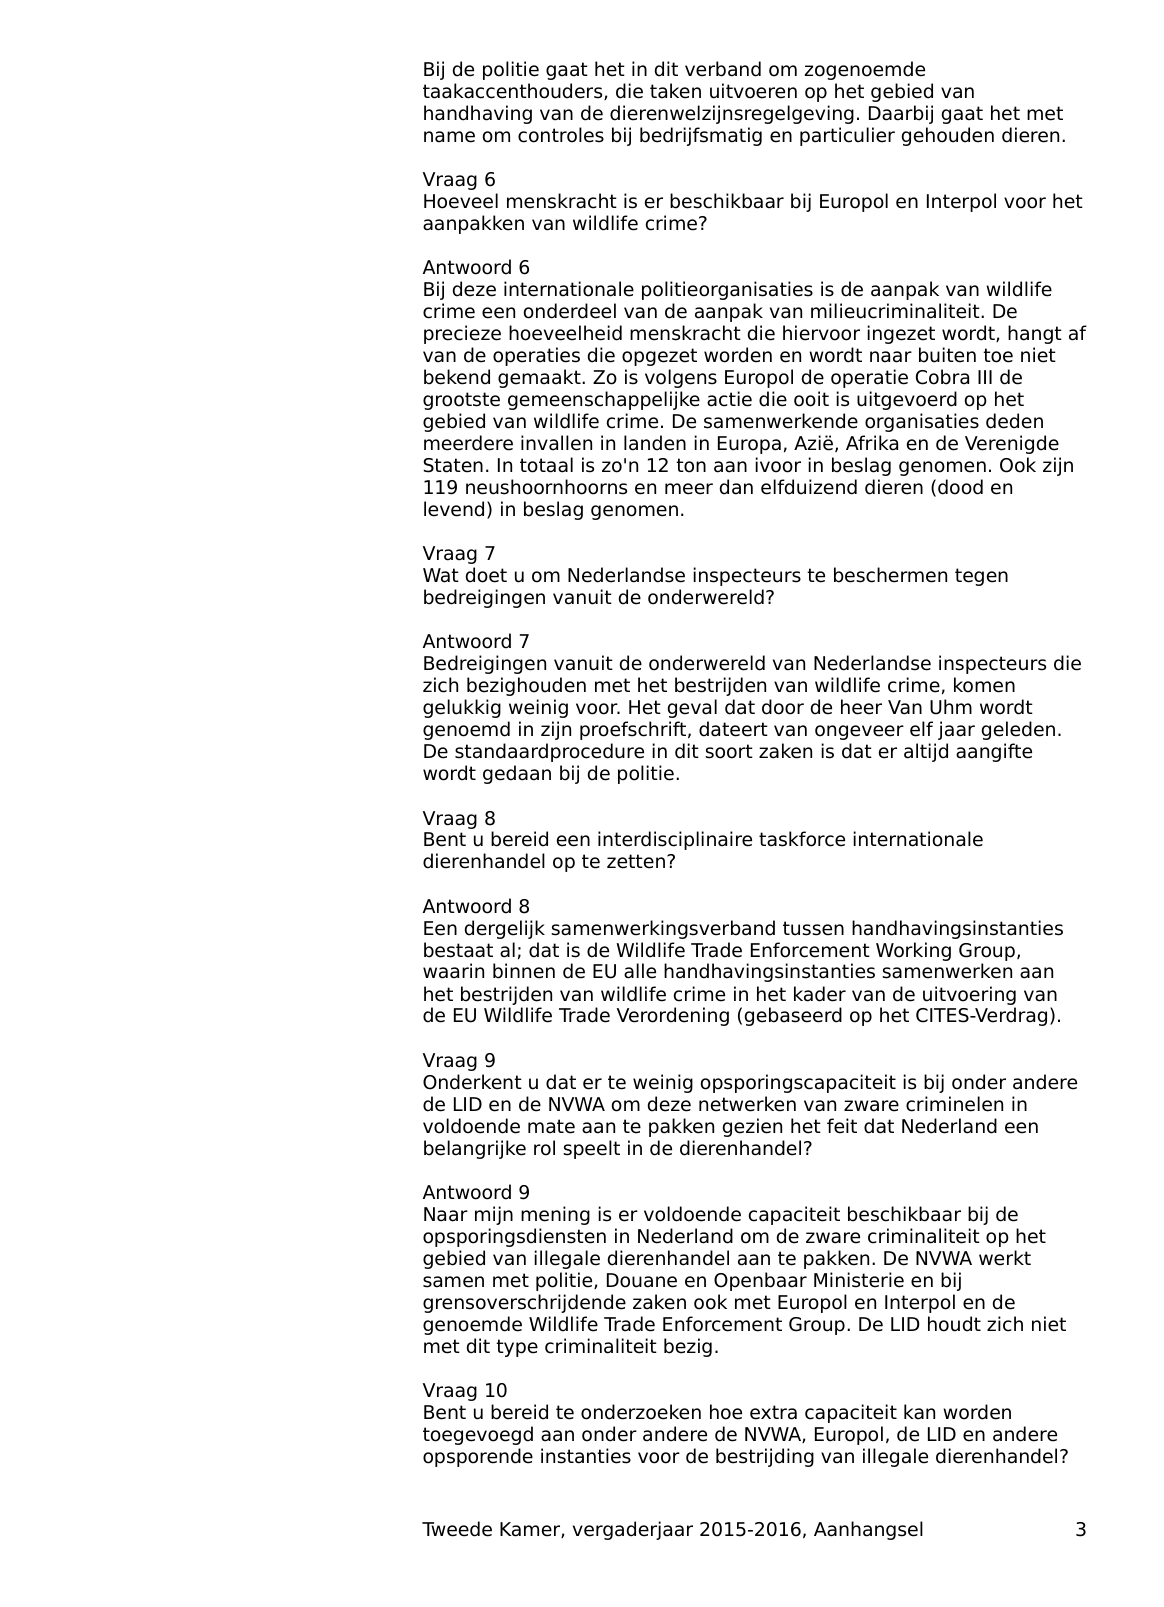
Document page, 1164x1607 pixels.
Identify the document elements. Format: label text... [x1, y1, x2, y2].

text Antwoord 8 [422, 896, 1087, 917]
text Vraag 7 [422, 543, 1087, 565]
text Antwoord 7 [422, 631, 1087, 653]
text Hoeveel menskracht is er beschikbaar bij Europol en Interpol voor het aanpakken van wildlife crime? [422, 191, 1087, 235]
text Vraag 6 [422, 169, 1087, 191]
text Vraag 9 [422, 1049, 1087, 1072]
text Antwoord 9 [422, 1182, 1087, 1204]
text Onderkent u dat er te weinig opsporingscapaciteit is bij onder andere de LID en de NVWA om deze netwerken van zware criminelen in voldoende mate aan te pakken gezien het feit dat Nederland een belangrijke rol speelt in de dierenhandel? [422, 1072, 1087, 1159]
text Wat doet u om Nederlandse inspecteurs te beschermen tegen bedreigingen vanuit de onderwereld? [422, 565, 1087, 609]
text Naar mijn mening is er voldoende capaciteit beschikbaar bij de opsporingsdiensten in Nederland om de zware criminaliteit op het gebied van illegale dierenhandel aan te pakken. De NVWA werkt samen met politie, Douane en Openbaar Ministerie en bij grensoverschrijdende zaken ook met Europol en Interpol en de genoemde Wildlife Trade Enforcement Group. De LID houdt zich niet met dit type criminaliteit bezig. [422, 1204, 1087, 1357]
text Vraag 8 [422, 807, 1087, 829]
text Een dergelijk samenwerkingsverband tussen handhavingsinstanties bestaat al; dat is de Wildlife Trade Enforcement Working Group, waarin binnen de EU alle handhavingsinstanties samenwerken aan het bestrijden van wildlife crime in het kader van de uitvoering van de EU Wildlife Trade Verordening (gebaseerd op het CITES-Verdrag). [422, 917, 1087, 1027]
text Vraag 10 [422, 1380, 1087, 1402]
text Bij deze internationale politieorganisaties is de aanpak van wildlife crime een onderdeel van de aanpak van milieucriminaliteit. De precieze hoeveelheid menskracht die hiervoor ingezet wordt, hangt af van de operaties die opgezet worden en wordt naar buiten toe niet bekend gemaakt. Zo is volgens Europol de operatie Cobra III de grootste gemeenschappelijke actie die ooit is uitgevoerd op het gebied van wildlife crime. De samenwerkende organisaties deden meerdere invallen in landen in Europa, Azië, Afrika en de Verenigde Staten. In totaal is zo'n 12 ton aan ivoor in beslag genomen. Ook zijn 119 neushoornhoorns en meer dan elfduizend dieren (dood en levend) in beslag genomen. [422, 279, 1087, 521]
text Bent u bereid te onderzoeken hoe extra capaciteit kan worden toegevoegd aan onder andere de NVWA, Europol, de LID en andere opsporende instanties voor de bestrijding van illegale dierenhandel? [422, 1402, 1087, 1468]
text Bij de politie gaat het in dit verband om zogenoemde taakaccenthouders, die taken uitvoeren op het gebied van handhaving van de dierenwelzijnsregelgeving. Daarbij gaat het met name om controles bij bedrijfsmatig en particulier gehouden dieren. [422, 59, 1087, 147]
text Bent u bereid een interdisciplinaire taskforce internationale dierenhandel op te zetten? [422, 829, 1087, 873]
text Bedreigingen vanuit de onderwereld van Nederlandse inspecteurs die zich bezighouden met het bestrijden van wildlife crime, komen gelukkig weinig voor. Het geval dat door de heer Van Uhm wordt genoemd in zijn proefschrift, dateert van ongeveer elf jaar geleden. De standaardprocedure in dit soort zaken is dat er altijd aangifte wordt gedaan bij de politie. [422, 653, 1087, 785]
text Antwoord 6 [422, 257, 1087, 279]
